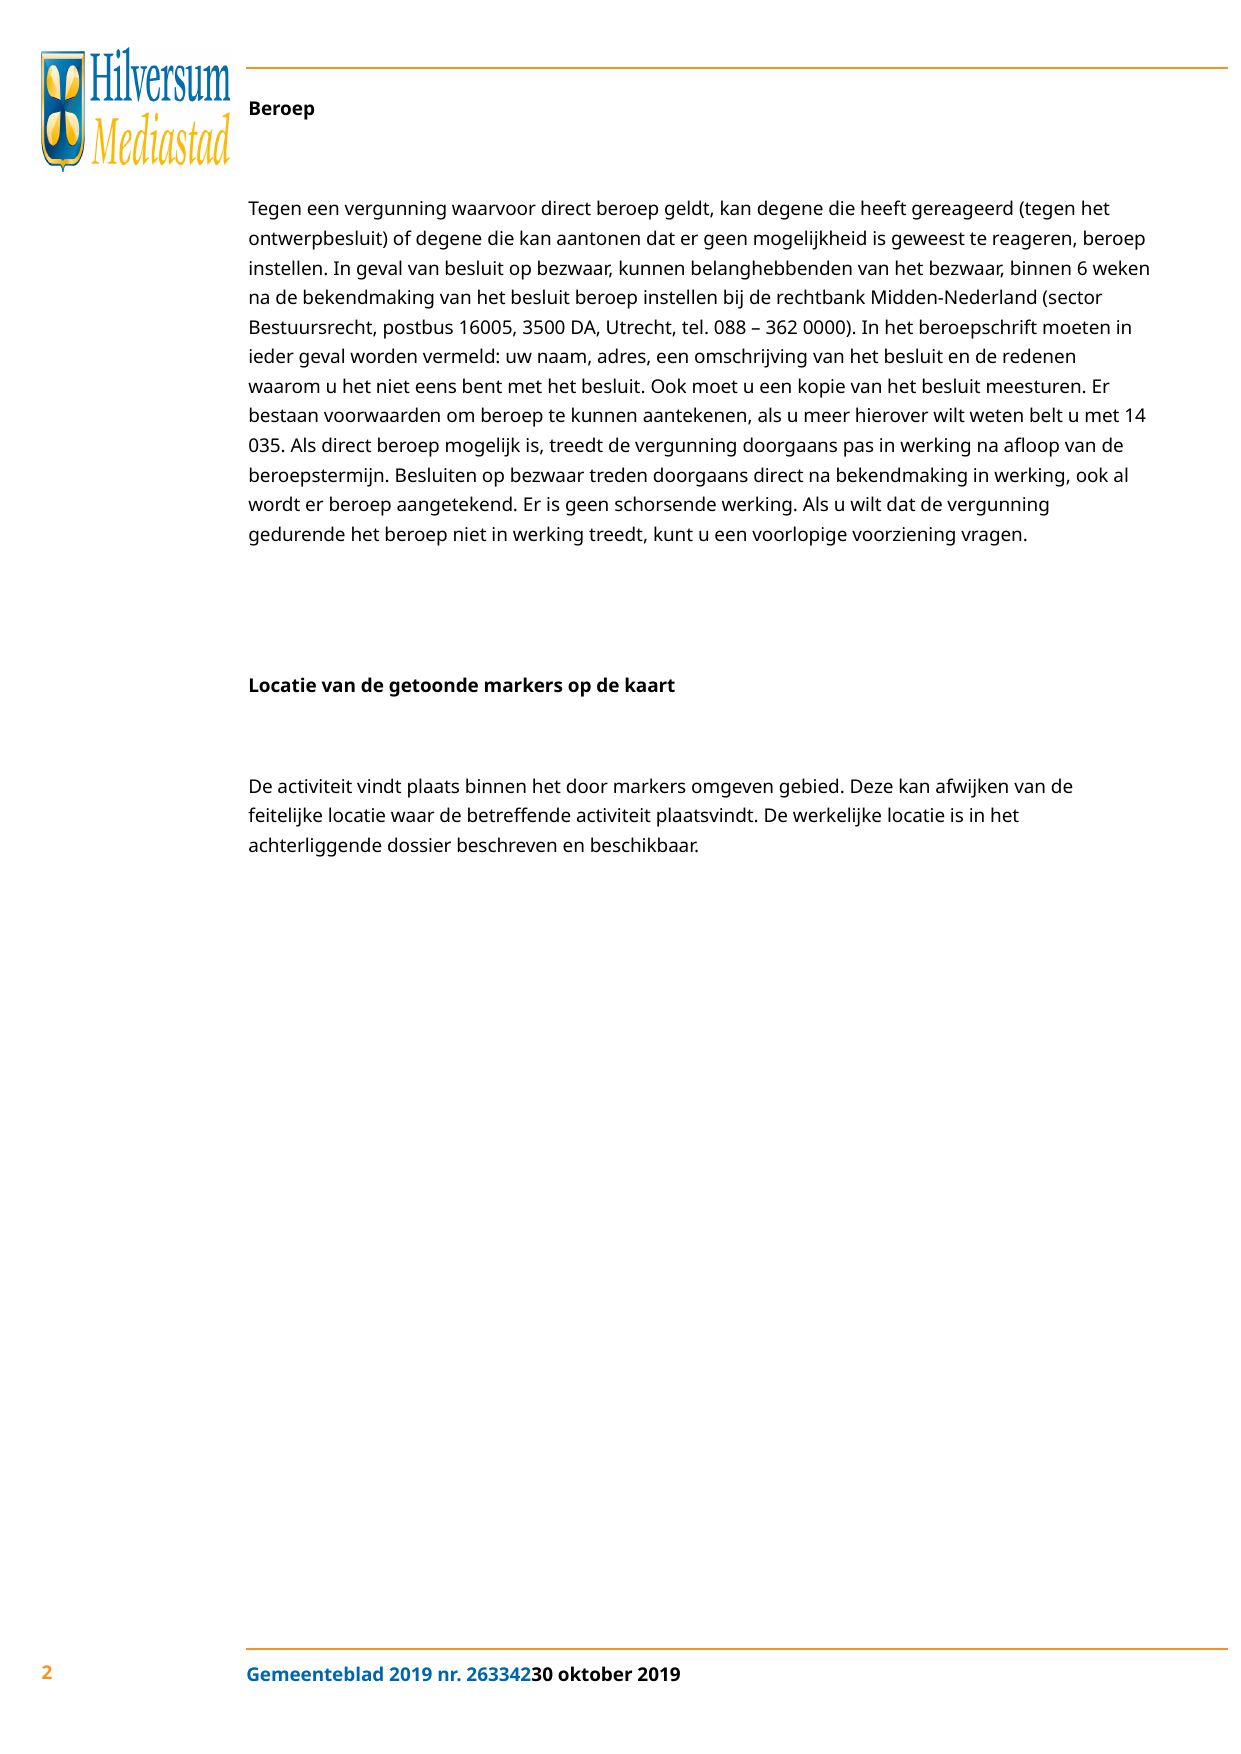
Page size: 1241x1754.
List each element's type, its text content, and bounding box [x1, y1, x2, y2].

text Locatie van de getoonde markers op de kaart [248, 672, 1152, 698]
text De activiteit vindt plaats binnen het door markers omgeven gebied. Deze kan afwijken van de feitelijke locatie waar de betreffende activiteit plaatsvindt. De werkelijke locatie is in het achterliggende dossier beschreven en beschikbaar. [248, 773, 1152, 858]
text Tegen een vergunning waarvoor direct beroep geldt, kan degene die heeft gereageerd (tegen het ontwerpbesluit) of degene die kan aantonen dat er geen mogelijkheid is geweest te reageren, beroep instellen. In geval van besluit op bezwaar, kunnen belanghebbenden van het bezwaar, binnen 6 weken na de bekendmaking van het besluit beroep instellen bij de rechtbank Midden-Nederland (sector Bestuursrecht, postbus 16005, 3500 DA, Utrecht, tel. 088 – 362 0000). In het beroepschrift moeten in ieder geval worden vermeld: uw naam, adres, een omschrijving van het besluit en de redenen waarom u het niet eens bent met het besluit. Ook moet u een kopie van het besluit meesturen. Er bestaan voorwaarden om beroep te kunnen aantekenen, als u meer hierover wilt weten belt u met 14 035. Als direct beroep mogelijk is, treedt de vergunning doorgaans pas in werking na afloop van de beroepstermijn. Besluiten op bezwaar treden doorgaans direct na bekendmaking in werking, ook al wordt er beroep aangetekend. Er is geen schorsende werking. Als u wilt dat de vergunning gedurende het beroep niet in werking treedt, kunt u een voorlopige voorziening vragen. [248, 196, 1152, 547]
text Beroep [248, 95, 1152, 121]
picture [41, 47, 231, 172]
